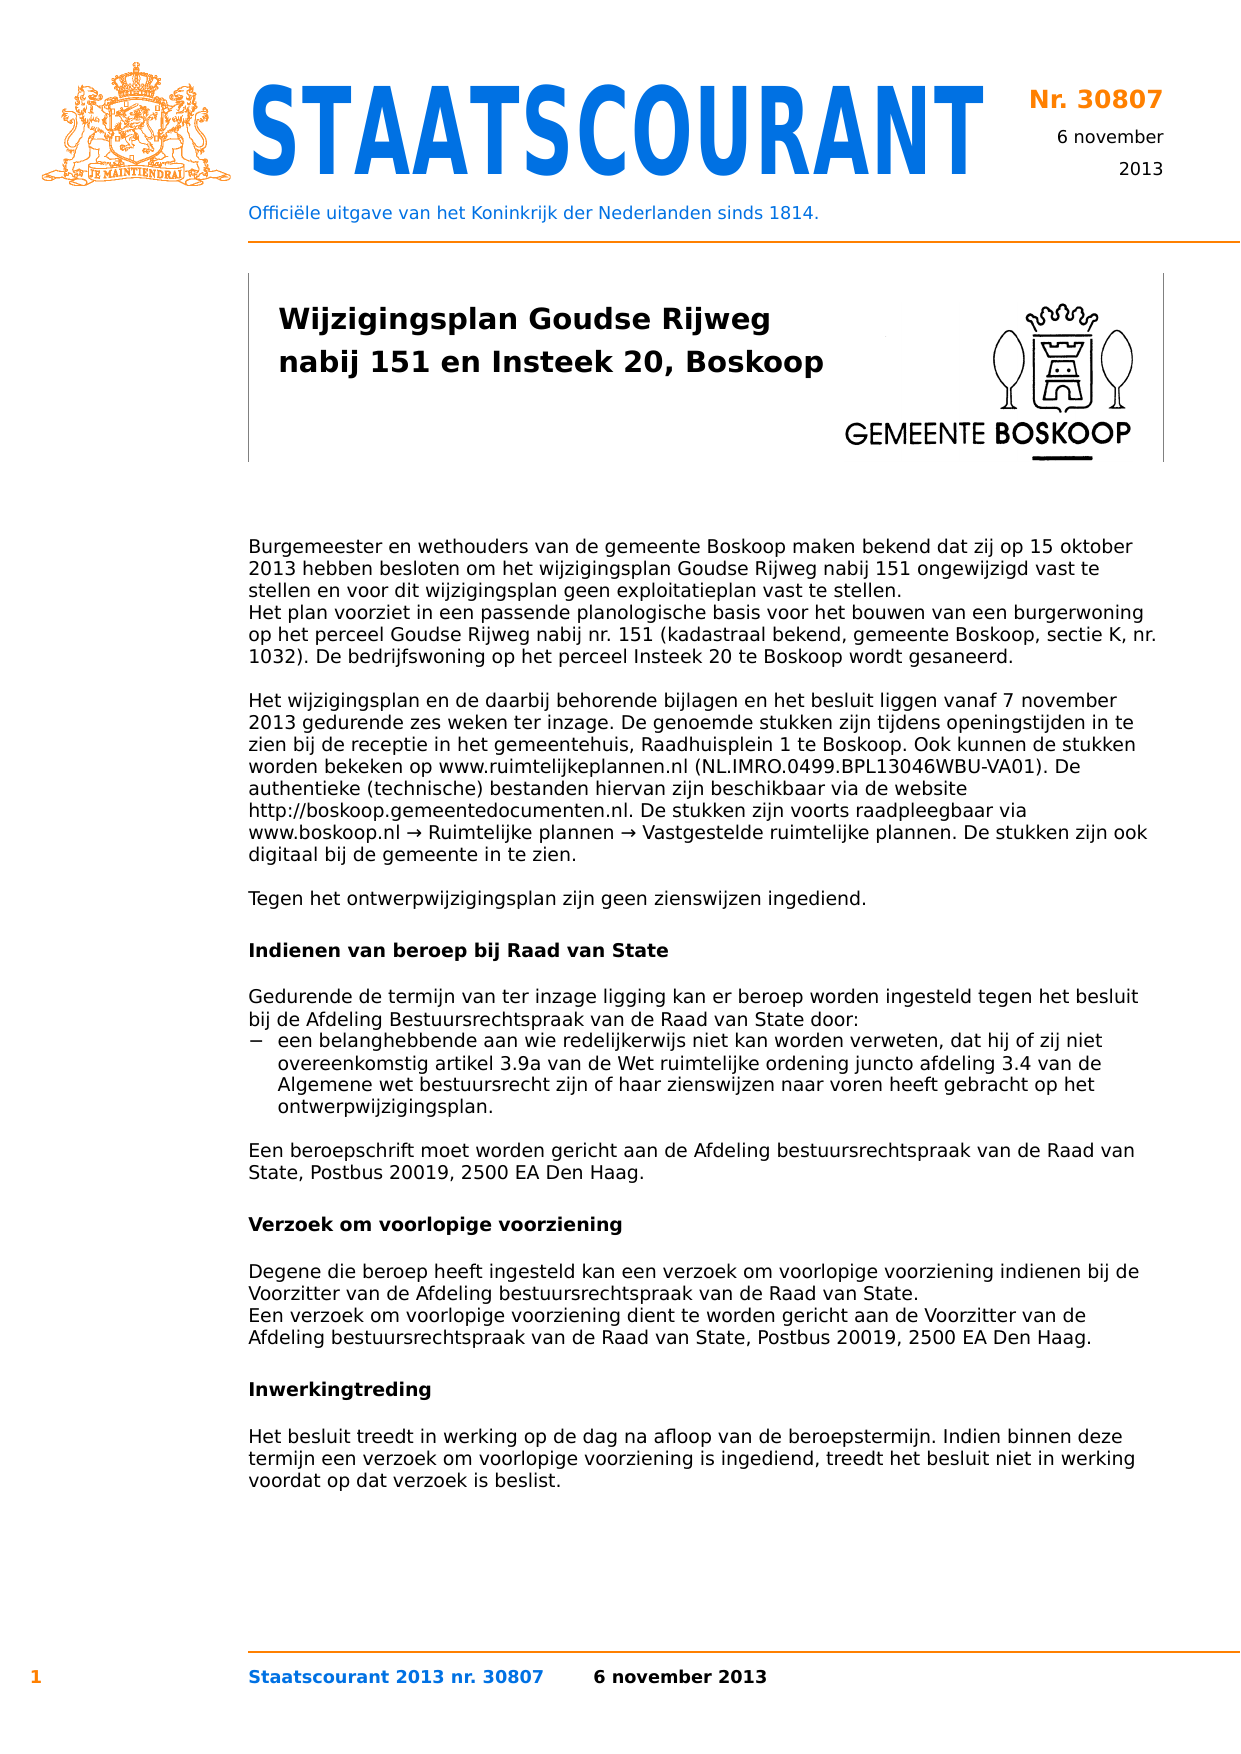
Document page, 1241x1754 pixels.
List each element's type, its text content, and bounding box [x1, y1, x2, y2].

text Het plan voorziet in een passende planologische basis voor het bouwen van een burgerwoning op het perceel Goudse Rijweg nabij nr. 151 (kadastraal bekend, gemeente Boskoop, sectie K, nr. 1032). De bedrijfswoning op het perceel Insteek 20 te Boskoop wordt gesaneerd. [248, 602, 1163, 668]
text Het wijzigingsplan en de daarbij behorende bijlagen en het besluit liggen vanaf 7 november 2013 gedurende zes weken ter inzage. De genoemde stukken zijn tijdens openingstijden in te zien bij de receptie in het gemeentehuis, Raadhuisplein 1 te Boskoop. Ook kunnen de stukken worden bekeken op www.ruimtelijkeplannen.nl (NL.IMRO.0499.BPL13046WBU-VA01). De authentieke (technische) bestanden hiervan zijn beschikbaar via de website http://boskoop.gemeentedocumenten.nl. De stukken zijn voorts raadpleegbaar via www.boskoop.nl → Ruimtelijke plannen → Vastgestelde ruimtelijke plannen. De stukken zijn ook digitaal bij de gemeente in te zien. [248, 690, 1163, 866]
table_cell Officiële uitgave van het Koninkrijk der Nederlanden sinds 1814. [248, 203, 1240, 241]
table_header Nr. 30807 [998, 62, 1240, 121]
subtitle Verzoek om voorlopige voorziening [248, 1214, 1163, 1236]
text Degene die beroep heeft ingesteld kan een verzoek om voorlopige voorziening indienen bij de Voorzitter van de Afdeling bestuursrechtspraak van de Raad van State. [248, 1261, 1163, 1305]
text Burgemeester en wethouders van de gemeente Boskoop maken bekend dat zij op 15 oktober 2013 hebben besloten om het wijzigingsplan Goudse Rijweg nabij 151 ongewijzigd vast te stellen en voor dit wijzigingsplan geen exploitatieplan vast te stellen. [248, 536, 1163, 602]
subtitle Wijzigingsplan Goudse Rijweg nabij 151 en Insteek 20, Boskoop [249, 273, 1163, 462]
subtitle Inwerkingtreding [248, 1379, 1163, 1401]
table_cell 2013 [998, 153, 1240, 203]
text Tegen het ontwerpwijzigingsplan zijn geen zienswijzen ingediend. [248, 887, 1163, 909]
table_header [25, 62, 248, 241]
picture [844, 302, 1134, 462]
table_cell 6 november [998, 121, 1240, 153]
text Gedurende de termijn van ter inzage ligging kan er beroep worden ingesteld tegen het besluit bij de Afdeling Bestuursrechtspraak van de Raad van State door: [248, 986, 1163, 1030]
table_header STAATSCOURANT [248, 62, 998, 203]
text Een verzoek om voorlopige voorziening dient te worden gericht aan de Voorzitter van de Afdeling bestuursrechtspraak van de Raad van State, Postbus 20019, 2500 EA Den Haag. [248, 1305, 1163, 1349]
text Een beroepschrift moet worden gericht aan de Afdeling bestuursrechtspraak van de Raad van State, Postbus 20019, 2500 EA Den Haag. [248, 1140, 1163, 1184]
subtitle Indienen van beroep bij Raad van State [248, 939, 1163, 961]
text − een belanghebbende aan wie redelijkerwijs niet kan worden verweten, dat hij of zij niet overeenkomstig artikel 3.9a van de Wet ruimtelijke ordening juncto afdeling 3.4 van de Algemene wet bestuursrecht zijn of haar zienswijzen naar voren heeft gebracht op het ontwerpwijzigingsplan. [248, 1030, 1163, 1118]
text Het besluit treedt in werking op de dag na afloop van de beroepstermijn. Indien binnen deze termijn een verzoek om voorlopige voorziening is ingediend, treedt het besluit niet in werking voordat op dat verzoek is beslist. [248, 1426, 1163, 1492]
picture [41, 62, 231, 186]
